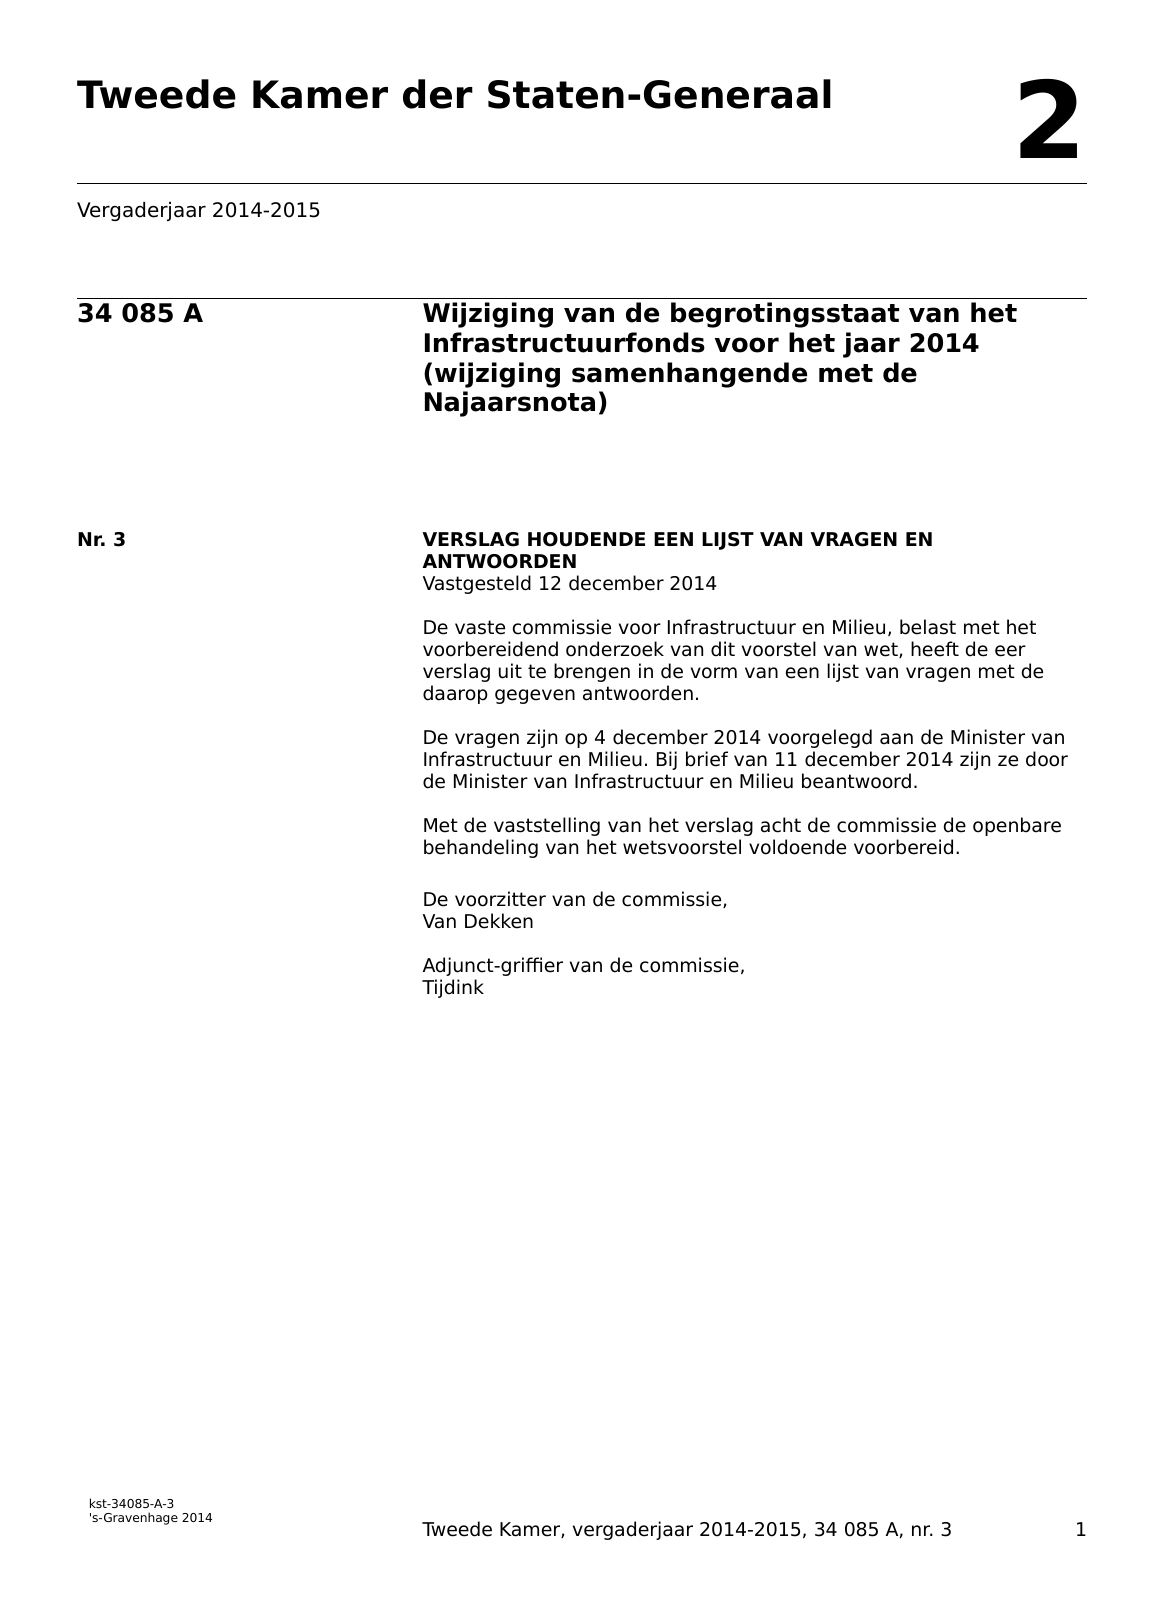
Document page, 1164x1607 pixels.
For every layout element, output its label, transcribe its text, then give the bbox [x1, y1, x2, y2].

text Vastgesteld 12 december 2014 [422, 573, 1087, 595]
text 's-Gravenhage 2014 [88, 1511, 323, 1525]
text De voorzitter van de commissie, Van Dekken [422, 889, 1087, 933]
subtitle Nr. 3 VERSLAG HOUDENDE EEN LIJST VAN VRAGEN EN ANTWOORDEN [77, 529, 1087, 573]
text Adjunct-griffier van de commissie, Tijdink [422, 955, 1087, 999]
table_header 2 [886, 59, 1087, 183]
table_cell Vergaderjaar 2014-2015 [77, 184, 1087, 298]
table_header Tweede Kamer der Staten-Generaal [77, 59, 886, 183]
text De vaste commissie voor Infrastructuur en Milieu, belast met het voorbereidend onderzoek van dit voorstel van wet, heeft de eer verslag uit te brengen in de vorm van een lijst van vragen met de daarop gegeven antwoorden. [422, 617, 1087, 705]
subtitle 34 085 A Wijziging van de begrotingsstaat van het Infrastructuurfonds voor het jaar 2014 (wijziging samenhangende met de Najaarsnota) [77, 299, 1087, 418]
text Met de vaststelling van het verslag acht de commissie de openbare behandeling van het wetsvoorstel voldoende voorbereid. [422, 815, 1087, 859]
text kst-34085-A-3 [88, 1497, 323, 1511]
text De vragen zijn op 4 december 2014 voorgelegd aan de Minister van Infrastructuur en Milieu. Bij brief van 11 december 2014 zijn ze door de Minister van Infrastructuur en Milieu beantwoord. [422, 727, 1087, 793]
